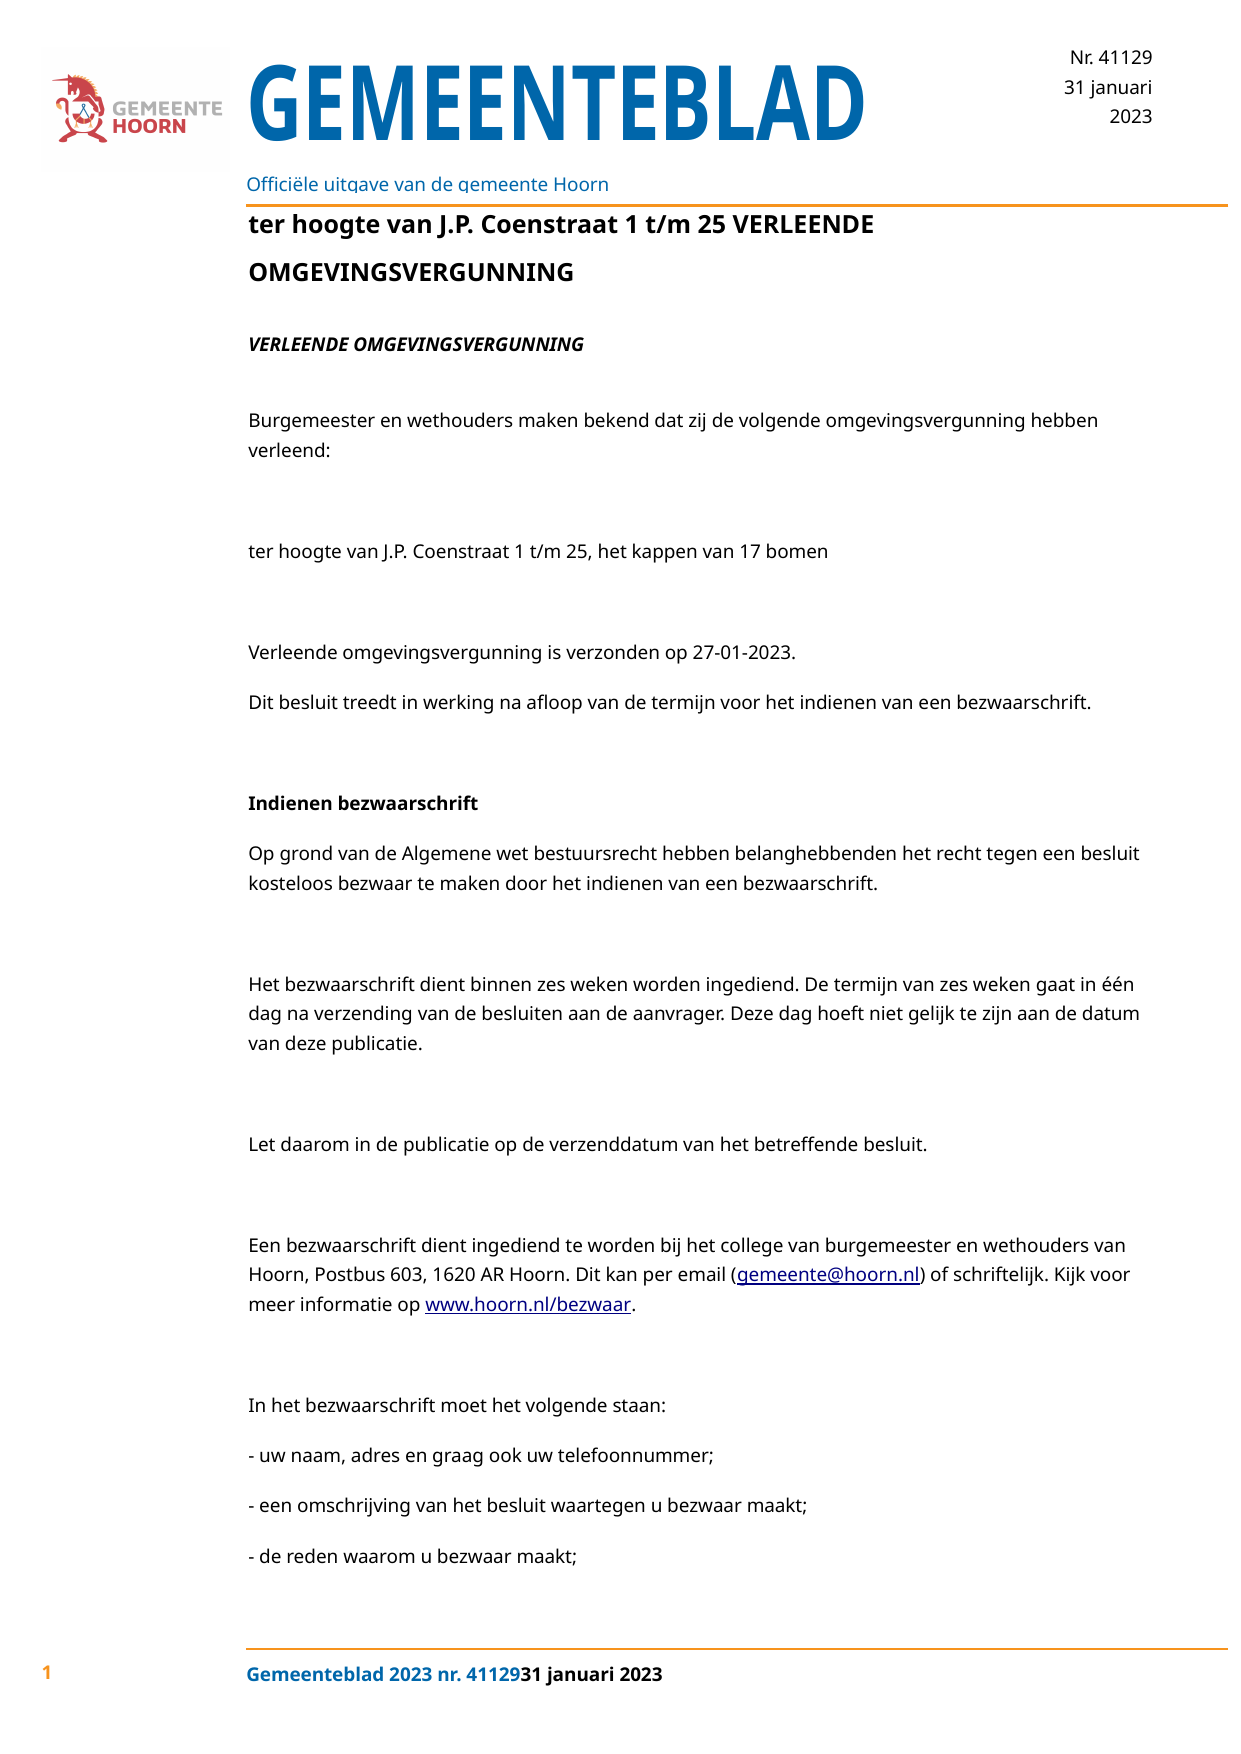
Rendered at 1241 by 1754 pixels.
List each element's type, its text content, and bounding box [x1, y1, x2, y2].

text - uw naam, adres en graag ook uw telefoonnummer; [248, 1442, 1152, 1468]
text Op grond van de Algemene wet bestuursrecht hebben belanghebbenden het recht tegen een besluit kosteloos bezwaar te maken door het indienen van een bezwaarschrift. [248, 841, 1152, 896]
text Het bezwaarschrift dient binnen zes weken worden ingediend. De termijn van zes weken gaat in één dag na verzending van de besluiten aan de aanvrager. Deze dag hoeft niet gelijk te zijn aan de datum van deze publicatie. [248, 971, 1152, 1056]
text Een bezwaarschrift dient ingediend te worden bij het college van burgemeester en wethouders van Hoorn, Postbus 603, 1620 AR Hoorn. Dit kan per email (gemeente@hoorn.nl) of schriftelijk. Kijk voor meer informatie op www.hoorn.nl/bezwaar. [248, 1232, 1152, 1317]
text - een omschrijving van het besluit waartegen u bezwaar maakt; [248, 1493, 1152, 1518]
text Let daarom in de publicatie op de verzenddatum van het betreffende besluit. [248, 1131, 1152, 1157]
text ter hoogte van J.P. Coenstraat 1 t/m 25, het kappen van 17 bomen [248, 538, 1152, 564]
picture [41, 47, 231, 172]
text Indienen bezwaarschrift [248, 790, 1152, 816]
text In het bezwaarschrift moet het volgende staan: [248, 1392, 1152, 1417]
text ter hoogte van J.P. Coenstraat 1 t/m 25 VERLEENDE OMGEVINGSVERGUNNING [248, 207, 1152, 288]
text Verleende omgevingsvergunning is verzonden op 27-01-2023. [248, 639, 1152, 664]
text Dit besluit treedt in werking na afloop van de termijn voor het indienen van een bezwaarschrift. [248, 689, 1152, 715]
text VERLEENDE OMGEVINGSVERGUNNING [248, 331, 1152, 357]
text Burgemeester en wethouders maken bekend dat zij de volgende omgevingsvergunning hebben verleend: [248, 408, 1152, 463]
text - de reden waarom u bezwaar maakt; [248, 1543, 1152, 1569]
